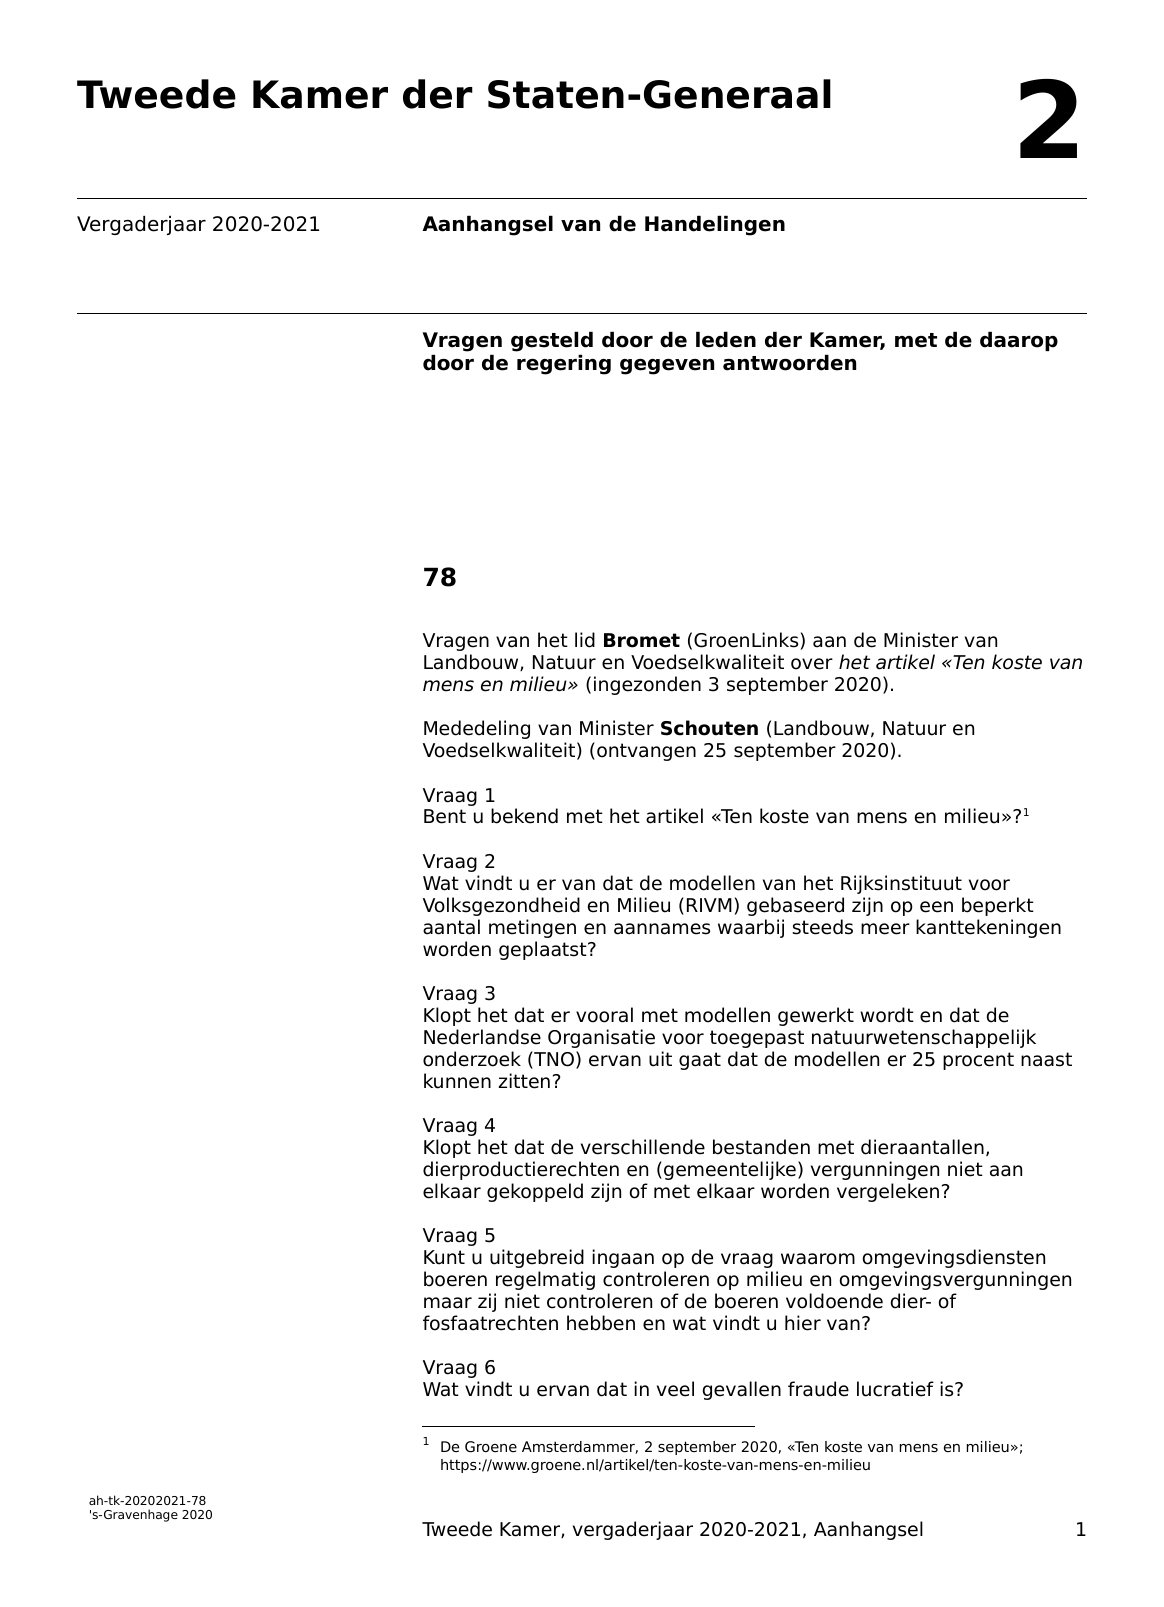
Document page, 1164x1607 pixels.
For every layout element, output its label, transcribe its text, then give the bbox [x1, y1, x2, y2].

text Wat vindt u er van dat de modellen van het Rijksinstituut voor Volksgezondheid en Milieu (RIVM) gebaseerd zijn op een beperkt aantal metingen en aannames waarbij steeds meer kanttekeningen worden geplaatst? [422, 873, 1087, 961]
text Vraag 3 [422, 983, 1087, 1005]
text Vraag 5 [422, 1225, 1087, 1247]
text De Groene Amsterdammer, 2 september 2020, «Ten koste van mens en milieu»; https://www.groene.nl/artikel/ten-koste-van-mens-en-milieu [422, 1435, 1087, 1474]
text Kunt u uitgebreid ingaan op de vraag waarom omgevingsdiensten boeren regelmatig controleren op milieu en omgevingsvergunningen maar zij niet controleren of de boeren voldoende dier- of fosfaatrechten hebben en wat vindt u hier van? [422, 1247, 1087, 1335]
text 78 [422, 563, 1087, 592]
table_cell [77, 314, 422, 375]
text Vraag 2 [422, 851, 1087, 873]
text Vraag 6 [422, 1357, 1087, 1379]
text 's-Gravenhage 2020 [88, 1508, 323, 1522]
text Klopt het dat de verschillende bestanden met dieraantallen, dierproductierechten en (gemeentelijke) vergunningen niet aan elkaar gekoppeld zijn of met elkaar worden vergeleken? [422, 1137, 1087, 1203]
table_cell Aanhangsel van de Handelingen [422, 199, 1087, 313]
text Vraag 4 [422, 1115, 1087, 1137]
text ah-tk-20202021-78 [88, 1494, 323, 1508]
text Wat vindt u ervan dat in veel gevallen fraude lucratief is? [422, 1379, 1087, 1401]
text Bent u bekend met het artikel «Ten koste van mens en milieu»? [422, 806, 1087, 828]
text Mededeling van Minister Schouten (Landbouw, Natuur en Voedselkwaliteit) (ontvangen 25 september 2020). [422, 718, 1087, 762]
table_header Tweede Kamer der Staten-Generaal [77, 59, 886, 198]
table_cell Vergaderjaar 2020-2021 [77, 199, 422, 313]
text Vraag 1 [422, 784, 1087, 806]
table_cell Vragen gesteld door de leden der Kamer, met de daarop door de regering gegeven antwoorden [422, 314, 1087, 375]
text Vragen van het lid Bromet (GroenLinks) aan de Minister van Landbouw, Natuur en Voedselkwaliteit over het artikel «Ten koste van mens en milieu» (ingezonden 3 september 2020). [422, 630, 1087, 696]
text Klopt het dat er vooral met modellen gewerkt wordt en dat de Nederlandse Organisatie voor toegepast natuurwetenschappelijk onderzoek (TNO) ervan uit gaat dat de modellen er 25 procent naast kunnen zitten? [422, 1005, 1087, 1093]
table_header 2 [886, 59, 1087, 198]
